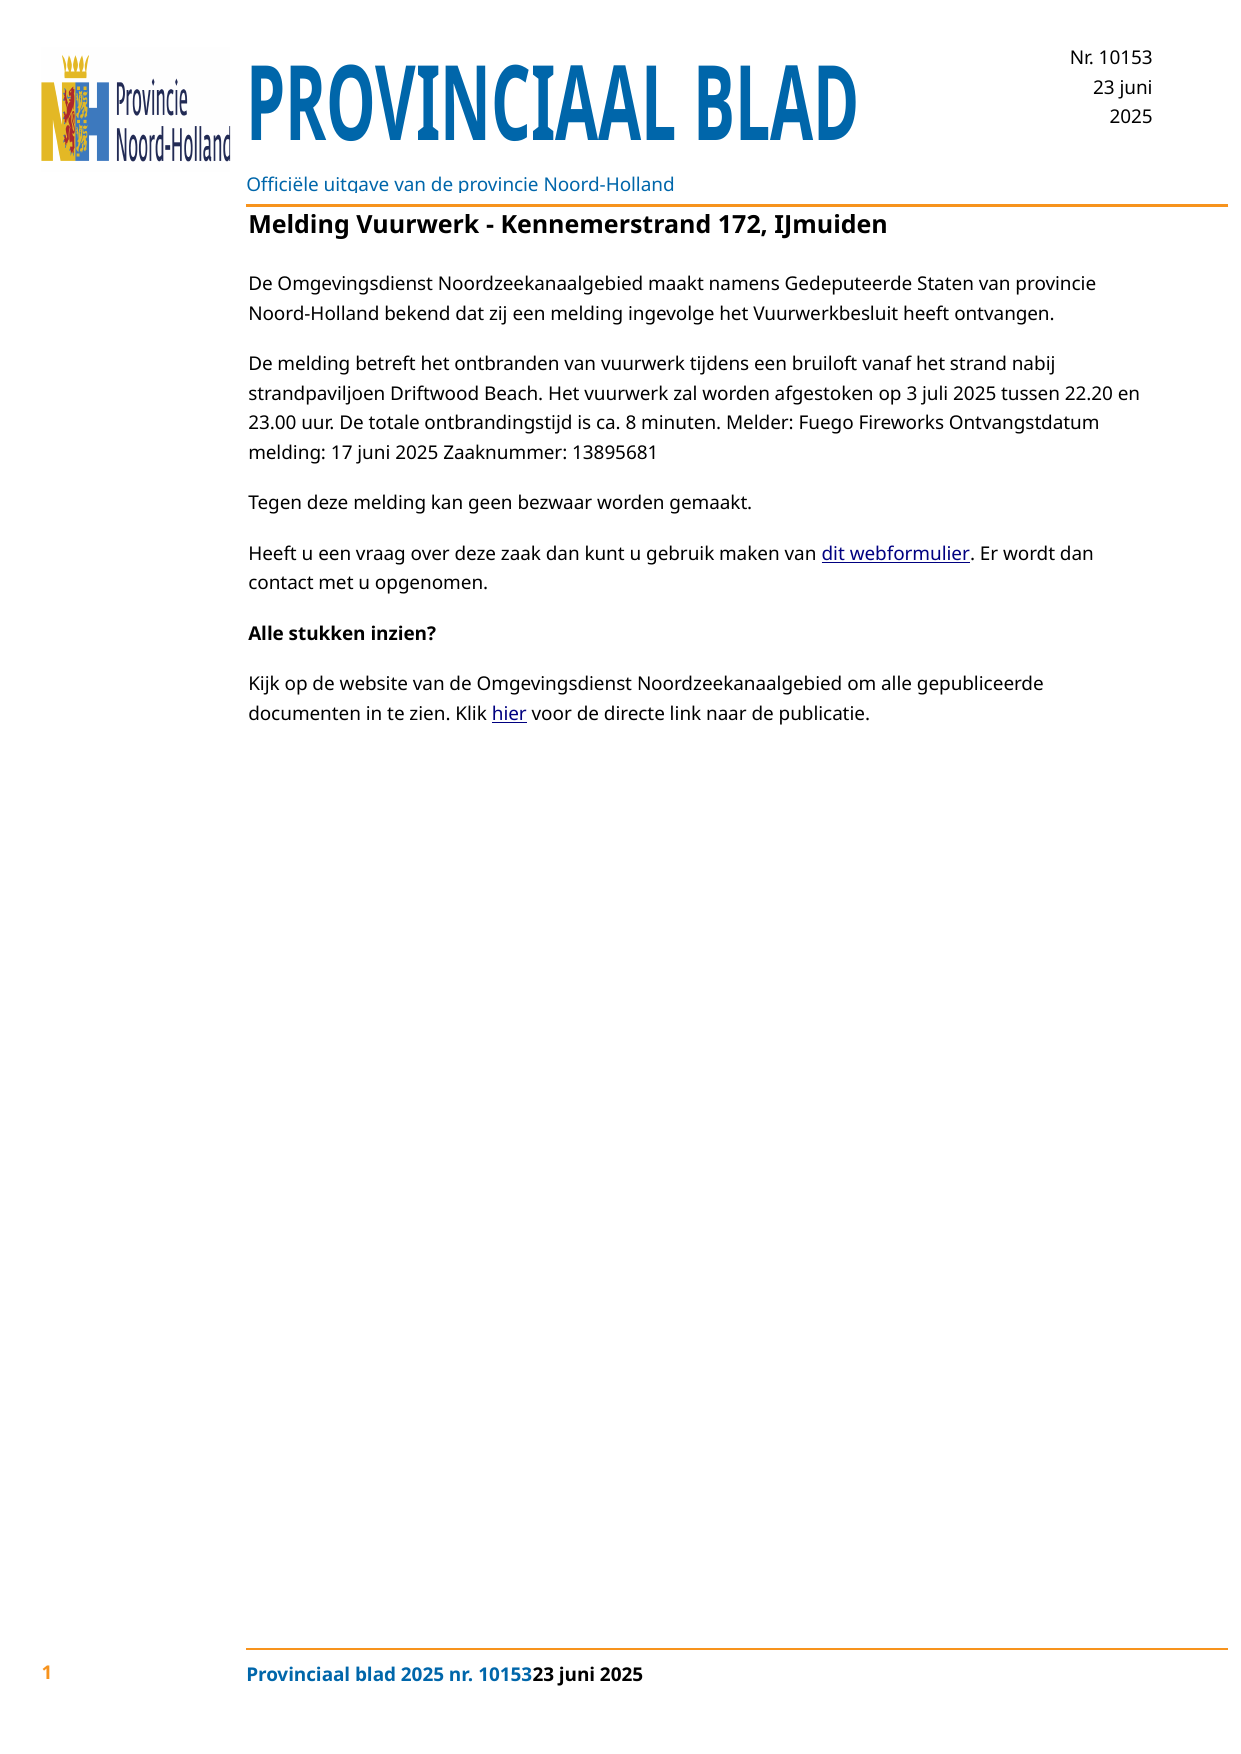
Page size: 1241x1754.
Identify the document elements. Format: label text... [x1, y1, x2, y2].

text Alle stukken inzien? [248, 620, 1152, 646]
text Tegen deze melding kan geen bezwaar worden gemaakt. [248, 489, 1152, 515]
text De Omgevingsdienst Noordzeekanaalgebied maakt namens Gedeputeerde Staten van provincie Noord-Holland bekend dat zij een melding ingevolge het Vuurwerkbesluit heeft ontvangen. [248, 270, 1152, 326]
text De melding betreft het ontbranden van vuurwerk tijdens een bruiloft vanaf het strand nabij strandpaviljoen Driftwood Beach. Het vuurwerk zal worden afgestoken op 3 juli 2025 tussen 22.20 en 23.00 uur. De totale ontbrandingstijd is ca. 8 minuten. Melder: Fuego Fireworks Ontvangstdatum melding: 17 juni 2025 Zaaknummer: 13895681 [248, 350, 1152, 465]
text Melding Vuurwerk - Kennemerstrand 172, IJmuiden [248, 207, 1152, 241]
text Kijk op de website van de Omgevingsdienst Noordzeekanaalgebied om alle gepubliceerde documenten in te zien. Klik hier voor de directe link naar de publicatie. [248, 670, 1152, 726]
text Heeft u een vraag over deze zaak dan kunt u gebruik maken van dit webformulier. Er wordt dan contact met u opgenomen. [248, 540, 1152, 595]
picture [41, 47, 231, 172]
